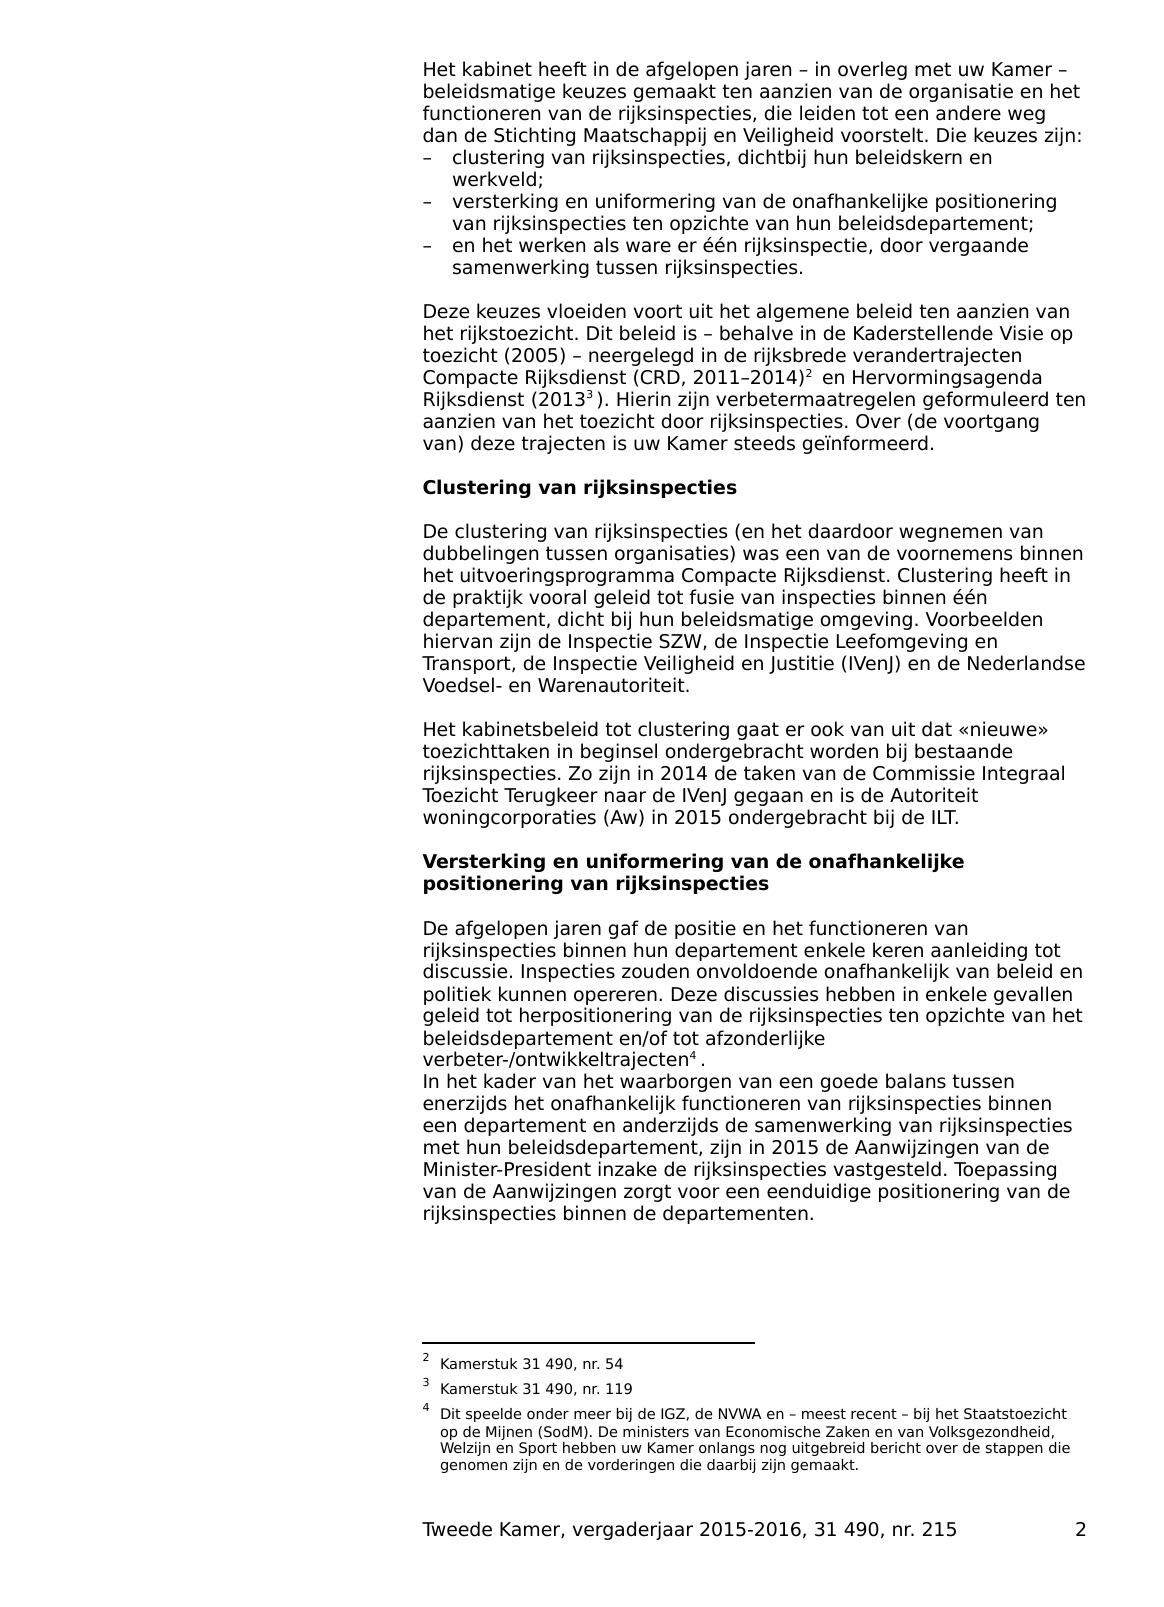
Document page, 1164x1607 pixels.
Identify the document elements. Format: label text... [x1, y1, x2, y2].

text De clustering van rijksinspecties (en het daardoor wegnemen van dubbelingen tussen organisaties) was een van de voornemens binnen het uitvoeringsprogramma Compacte Rijksdienst. Clustering heeft in de praktijk vooral geleid tot fusie van inspecties binnen één departement, dicht bij hun beleidsmatige omgeving. Voorbeelden hiervan zijn de Inspectie SZW, de Inspectie Leefomgeving en Transport, de Inspectie Veiligheid en Justitie (IVenJ) en de Nederlandse Voedsel- en Warenautoriteit. [422, 521, 1087, 697]
text Dit speelde onder meer bij de IGZ, de NVWA en – meest recent – bij het Staatstoezicht op de Mijnen (SodM). De ministers van Economische Zaken en van Volksgezondheid, Welzijn en Sport hebben uw Kamer onlangs nog uitgebreid bericht over de stappen die genomen zijn en de vorderingen die daarbij zijn gemaakt. [422, 1402, 1087, 1474]
text – clustering van rijksinspecties, dichtbij hun beleidskern en werkveld; [422, 147, 1087, 191]
text – versterking en uniformering van de onafhankelijke positionering van rijksinspecties ten opzichte van hun beleidsdepartement; [422, 191, 1087, 235]
text In het kader van het waarborgen van een goede balans tussen enerzijds het onafhankelijk functioneren van rijksinspecties binnen een departement en anderzijds de samenwerking van rijksinspecties met hun beleidsdepartement, zijn in 2015 de Aanwijzingen van de Minister-President inzake de rijksinspecties vastgesteld. Toepassing van de Aanwijzingen zorgt voor een eenduidige positionering van de rijksinspecties binnen de departementen. [422, 1071, 1087, 1225]
text Kamerstuk 31 490, nr. 119 [422, 1377, 1087, 1399]
text Kamerstuk 31 490, nr. 54 [422, 1352, 1087, 1374]
text De afgelopen jaren gaf de positie en het functioneren van rijksinspecties binnen hun departement enkele keren aanleiding tot discussie. Inspecties zouden onvoldoende onafhankelijk van beleid en politiek kunnen opereren. Deze discussies hebben in enkele gevallen geleid tot herpositionering van de rijksinspecties ten opzichte van het beleidsdepartement en/of tot afzonderlijke verbeter-/ontwikkeltrajecten. [422, 917, 1087, 1071]
text Het kabinetsbeleid tot clustering gaat er ook van uit dat «nieuwe» toezichttaken in beginsel ondergebracht worden bij bestaande rijksinspecties. Zo zijn in 2014 de taken van de Commissie Integraal Toezicht Terugkeer naar de IVenJ gegaan en is de Autoriteit woningcorporaties (Aw) in 2015 ondergebracht bij de ILT. [422, 719, 1087, 829]
text Het kabinet heeft in de afgelopen jaren – in overleg met uw Kamer – beleidsmatige keuzes gemaakt ten aanzien van de organisatie en het functioneren van de rijksinspecties, die leiden tot een andere weg dan de Stichting Maatschappij en Veiligheid voorstelt. Die keuzes zijn: [422, 59, 1087, 147]
subtitle Clustering van rijksinspecties [422, 477, 1087, 499]
subtitle Versterking en uniformering van de onafhankelijke positionering van rijksinspecties [422, 851, 1087, 895]
text Deze keuzes vloeiden voort uit het algemene beleid ten aanzien van het rijkstoezicht. Dit beleid is – behalve in de Kaderstellende Visie op toezicht (2005) – neergelegd in de rijksbrede verandertrajecten Compacte Rijksdienst (CRD, 2011–2014) en Hervormingsagenda Rijksdienst (2013). Hierin zijn verbetermaatregelen geformuleerd ten aanzien van het toezicht door rijksinspecties. Over (de voortgang van) deze trajecten is uw Kamer steeds geïnformeerd. [422, 301, 1087, 455]
text – en het werken als ware er één rijksinspectie, door vergaande samenwerking tussen rijksinspecties. [422, 235, 1087, 279]
